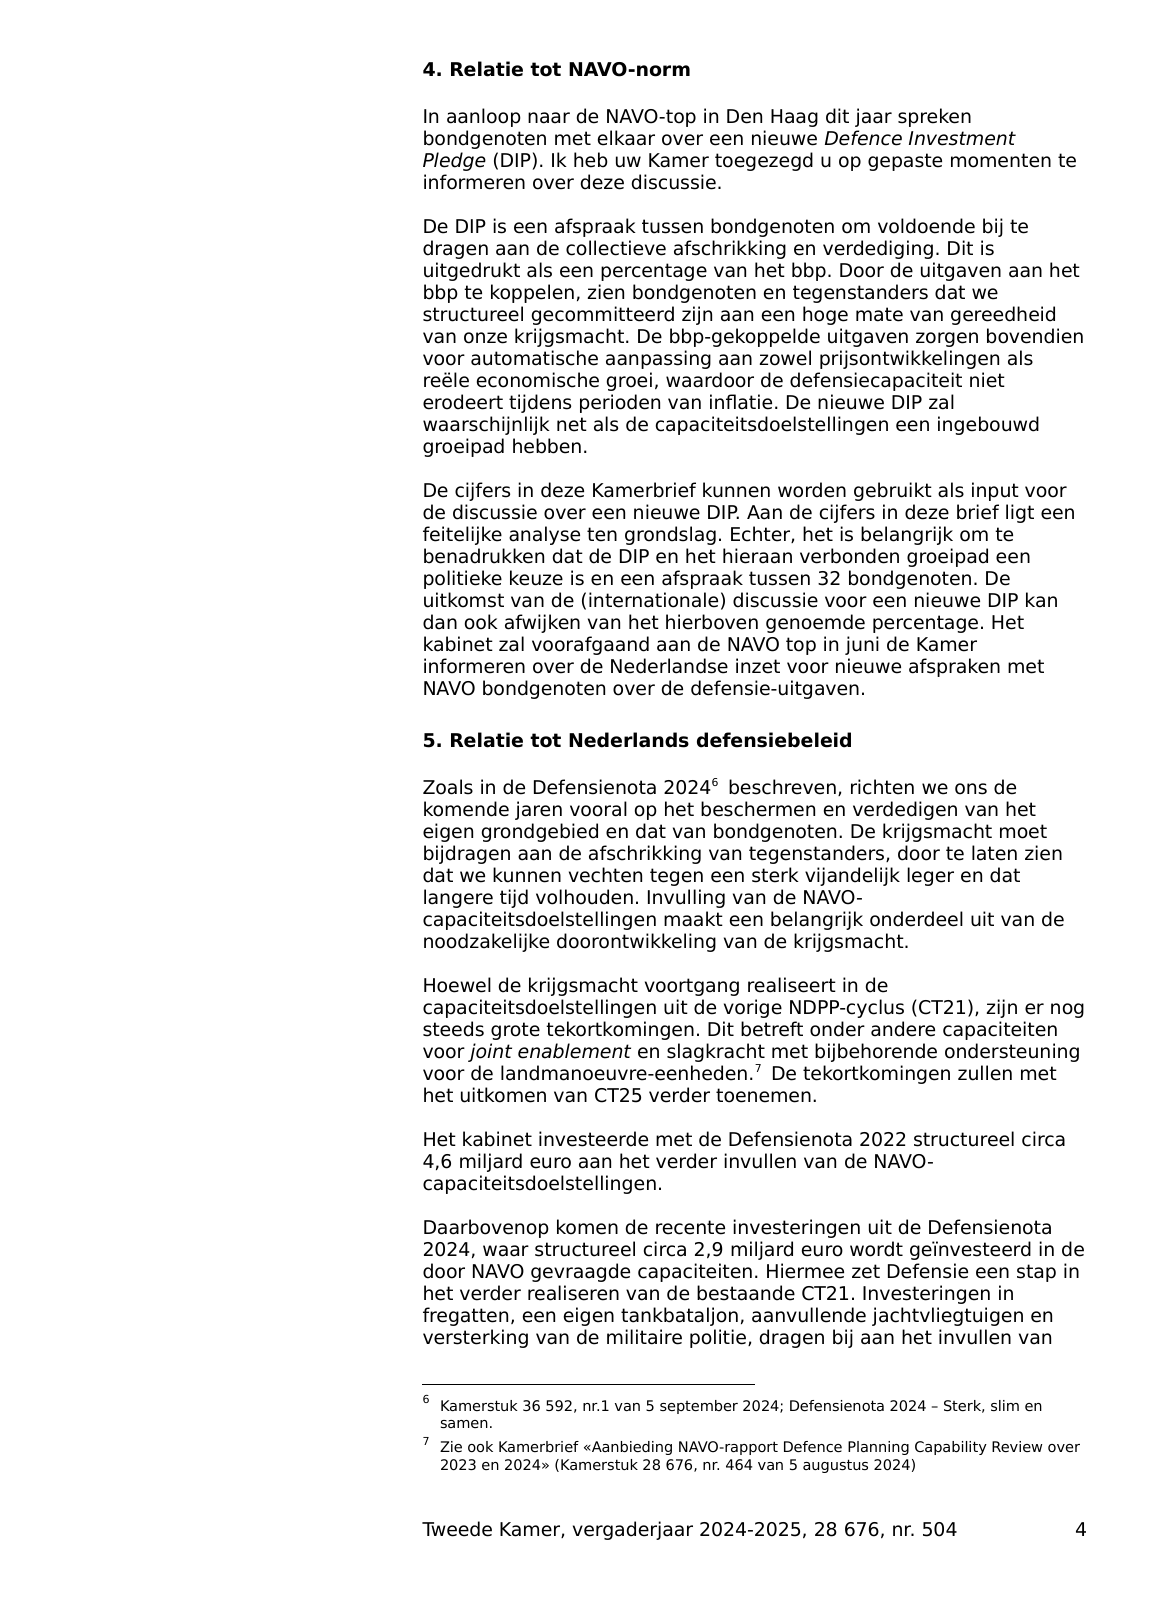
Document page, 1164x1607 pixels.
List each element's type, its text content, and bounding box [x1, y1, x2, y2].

text Zoals in de Defensienota 2024 beschreven, richten we ons de komende jaren vooral op het beschermen en verdedigen van het eigen grondgebied en dat van bondgenoten. De krijgsmacht moet bijdragen aan de afschrikking van tegenstanders, door te laten zien dat we kunnen vechten tegen een sterk vijandelijk leger en dat langere tijd volhouden. Invulling van de NAVO-capaciteitsdoelstellingen maakt een belangrijk onderdeel uit van de noodzakelijke doorontwikkeling van de krijgsmacht. [422, 777, 1087, 953]
text De cijfers in deze Kamerbrief kunnen worden gebruikt als input voor de discussie over een nieuwe DIP. Aan de cijfers in deze brief ligt een feitelijke analyse ten grondslag. Echter, het is belangrijk om te benadrukken dat de DIP en het hieraan verbonden groeipad een politieke keuze is en een afspraak tussen 32 bondgenoten. De uitkomst van de (internationale) discussie voor een nieuwe DIP kan dan ook afwijken van het hierboven genoemde percentage. Het kabinet zal voorafgaand aan de NAVO top in juni de Kamer informeren over de Nederlandse inzet voor nieuwe afspraken met NAVO bondgenoten over de defensie-uitgaven. [422, 480, 1087, 700]
text Het kabinet investeerde met de Defensienota 2022 structureel circa 4,6 miljard euro aan het verder invullen van de NAVO-capaciteitsdoelstellingen. [422, 1129, 1087, 1195]
subtitle 4. Relatie tot NAVO-norm [422, 59, 1087, 81]
text Kamerstuk 36 592, nr.1 van 5 september 2024; Defensienota 2024 – Sterk, slim en samen. [422, 1393, 1087, 1432]
text In aanloop naar de NAVO-top in Den Haag dit jaar spreken bondgenoten met elkaar over een nieuwe Defence Investment Pledge (DIP). Ik heb uw Kamer toegezegd u op gepaste momenten te informeren over deze discussie. [422, 106, 1087, 194]
text Zie ook Kamerbrief «Aanbieding NAVO-rapport Defence Planning Capability Review over 2023 en 2024» (Kamerstuk 28 676, nr. 464 van 5 augustus 2024) [422, 1435, 1087, 1474]
text De DIP is een afspraak tussen bondgenoten om voldoende bij te dragen aan de collectieve afschrikking en verdediging. Dit is uitgedrukt als een percentage van het bbp. Door de uitgaven aan het bbp te koppelen, zien bondgenoten en tegenstanders dat we structureel gecommitteerd zijn aan een hoge mate van gereedheid van onze krijgsmacht. De bbp-gekoppelde uitgaven zorgen bovendien voor automatische aanpassing aan zowel prijsontwikkelingen als reële economische groei, waardoor de defensiecapaciteit niet erodeert tijdens perioden van inflatie. De nieuwe DIP zal waarschijnlijk net als de capaciteitsdoelstellingen een ingebouwd groeipad hebben. [422, 216, 1087, 458]
subtitle 5. Relatie tot Nederlands defensiebeleid [422, 730, 1087, 752]
text Hoewel de krijgsmacht voortgang realiseert in de capaciteitsdoelstellingen uit de vorige NDPP-cyclus (CT21), zijn er nog steeds grote tekortkomingen. Dit betreft onder andere capaciteiten voor joint enablement en slagkracht met bijbehorende ondersteuning voor de landmanoeuvre-eenheden. De tekortkomingen zullen met het uitkomen van CT25 verder toenemen. [422, 975, 1087, 1107]
text Daarbovenop komen de recente investeringen uit de Defensienota 2024, waar structureel circa 2,9 miljard euro wordt geïnvesteerd in de door NAVO gevraagde capaciteiten. Hiermee zet Defensie een stap in het verder realiseren van de bestaande CT21. Investeringen in fregatten, een eigen tankbataljon, aanvullende jachtvliegtuigen en versterking van de militaire politie, dragen bij aan het invullen van [422, 1217, 1087, 1349]
